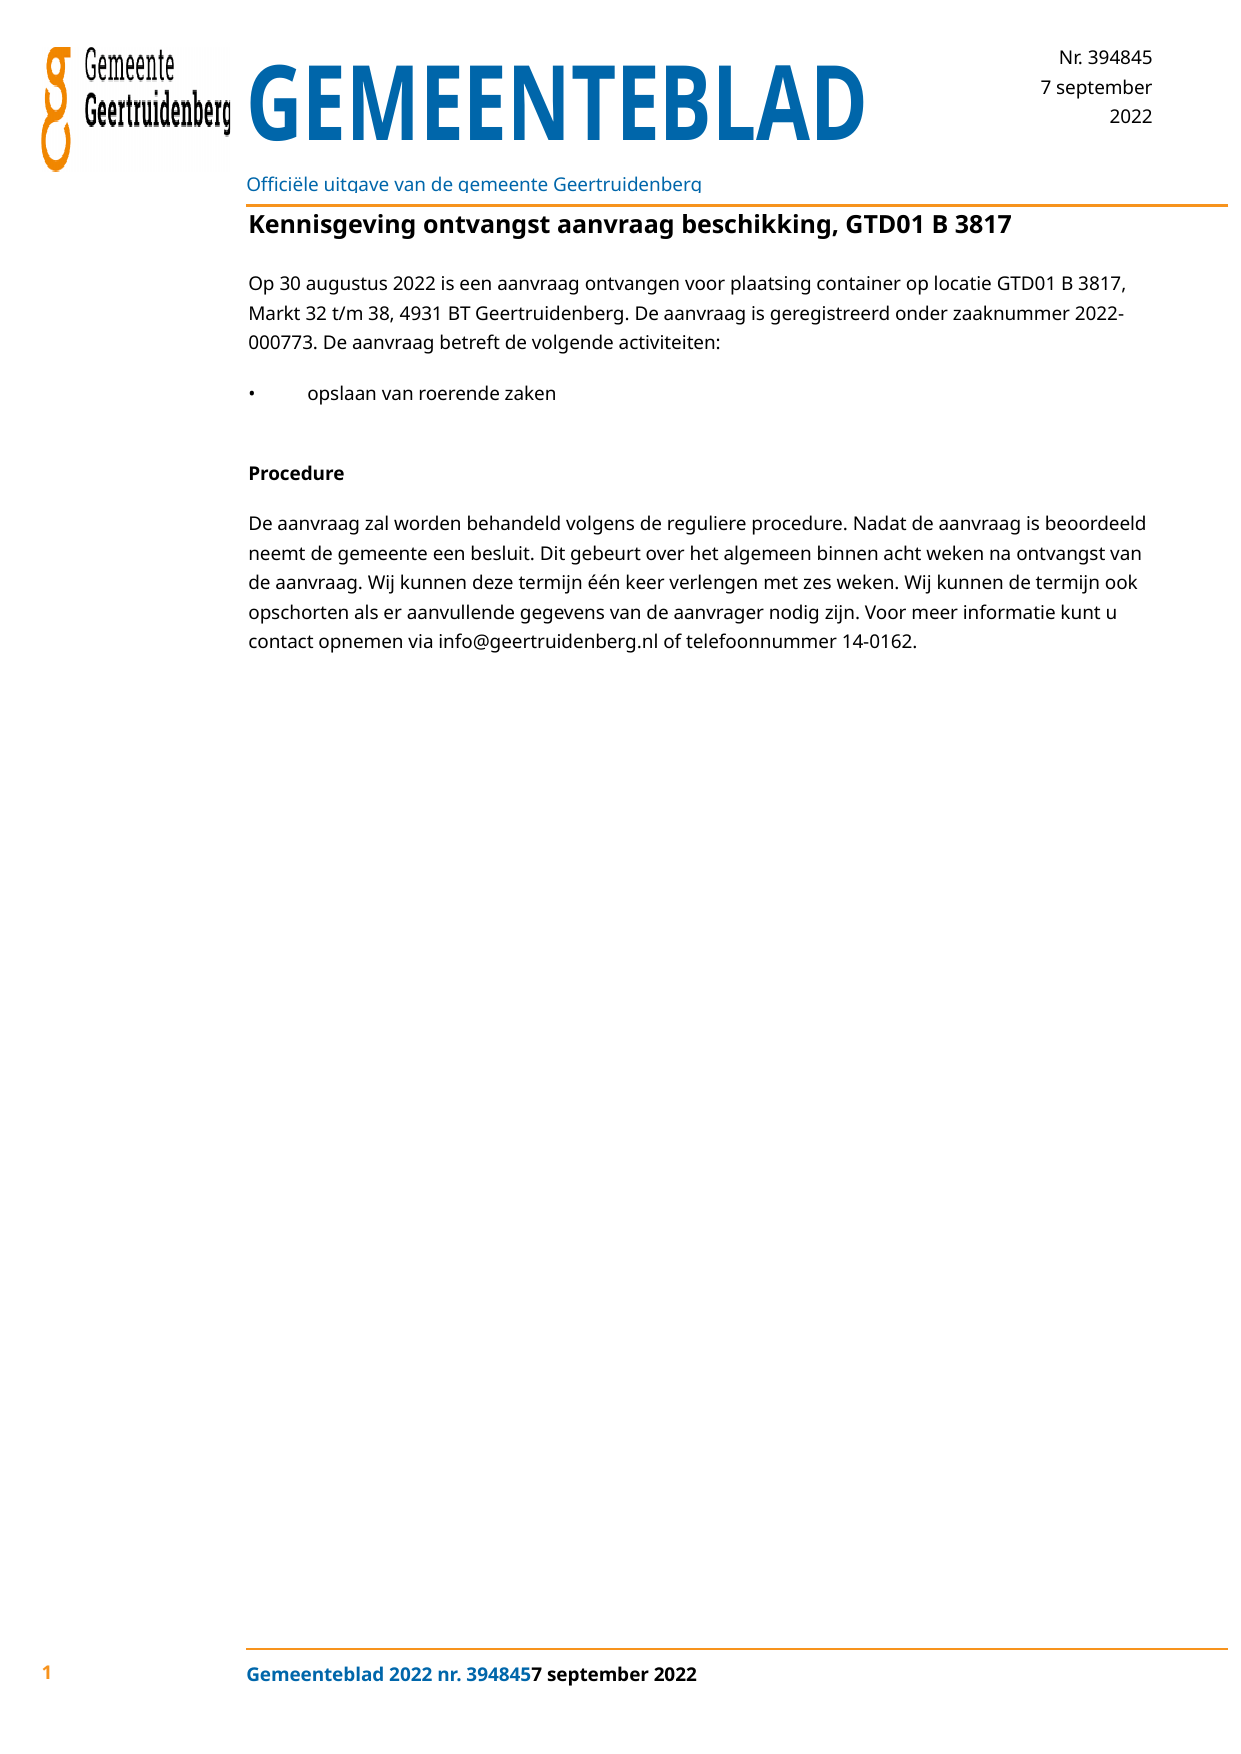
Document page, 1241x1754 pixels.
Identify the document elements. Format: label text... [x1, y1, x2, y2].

text Op 30 augustus 2022 is een aanvraag ontvangen voor plaatsing container op locatie GTD01 B 3817, Markt 32 t/m 38, 4931 BT Geertruidenberg. De aanvraag is geregistreerd onder zaaknummer 2022-000773. De aanvraag betreft de volgende activiteiten: [248, 270, 1152, 355]
text Kennisgeving ontvangst aanvraag beschikking, GTD01 B 3817 [248, 207, 1152, 241]
list opslaan van roerende zaken [248, 380, 1152, 406]
picture [41, 47, 231, 172]
text De aanvraag zal worden behandeld volgens de reguliere procedure. Nadat de aanvraag is beoordeeld neemt de gemeente een besluit. Dit gebeurt over het algemeen binnen acht weken na ontvangst van de aanvraag. Wij kunnen deze termijn één keer verlengen met zes weken. Wij kunnen de termijn ook opschorten als er aanvullende gegevens van de aanvrager nodig zijn. Voor meer informatie kunt u contact opnemen via info@geertruidenberg.nl of telefoonnummer 14-0162. [248, 510, 1152, 654]
text Procedure [248, 460, 1152, 486]
